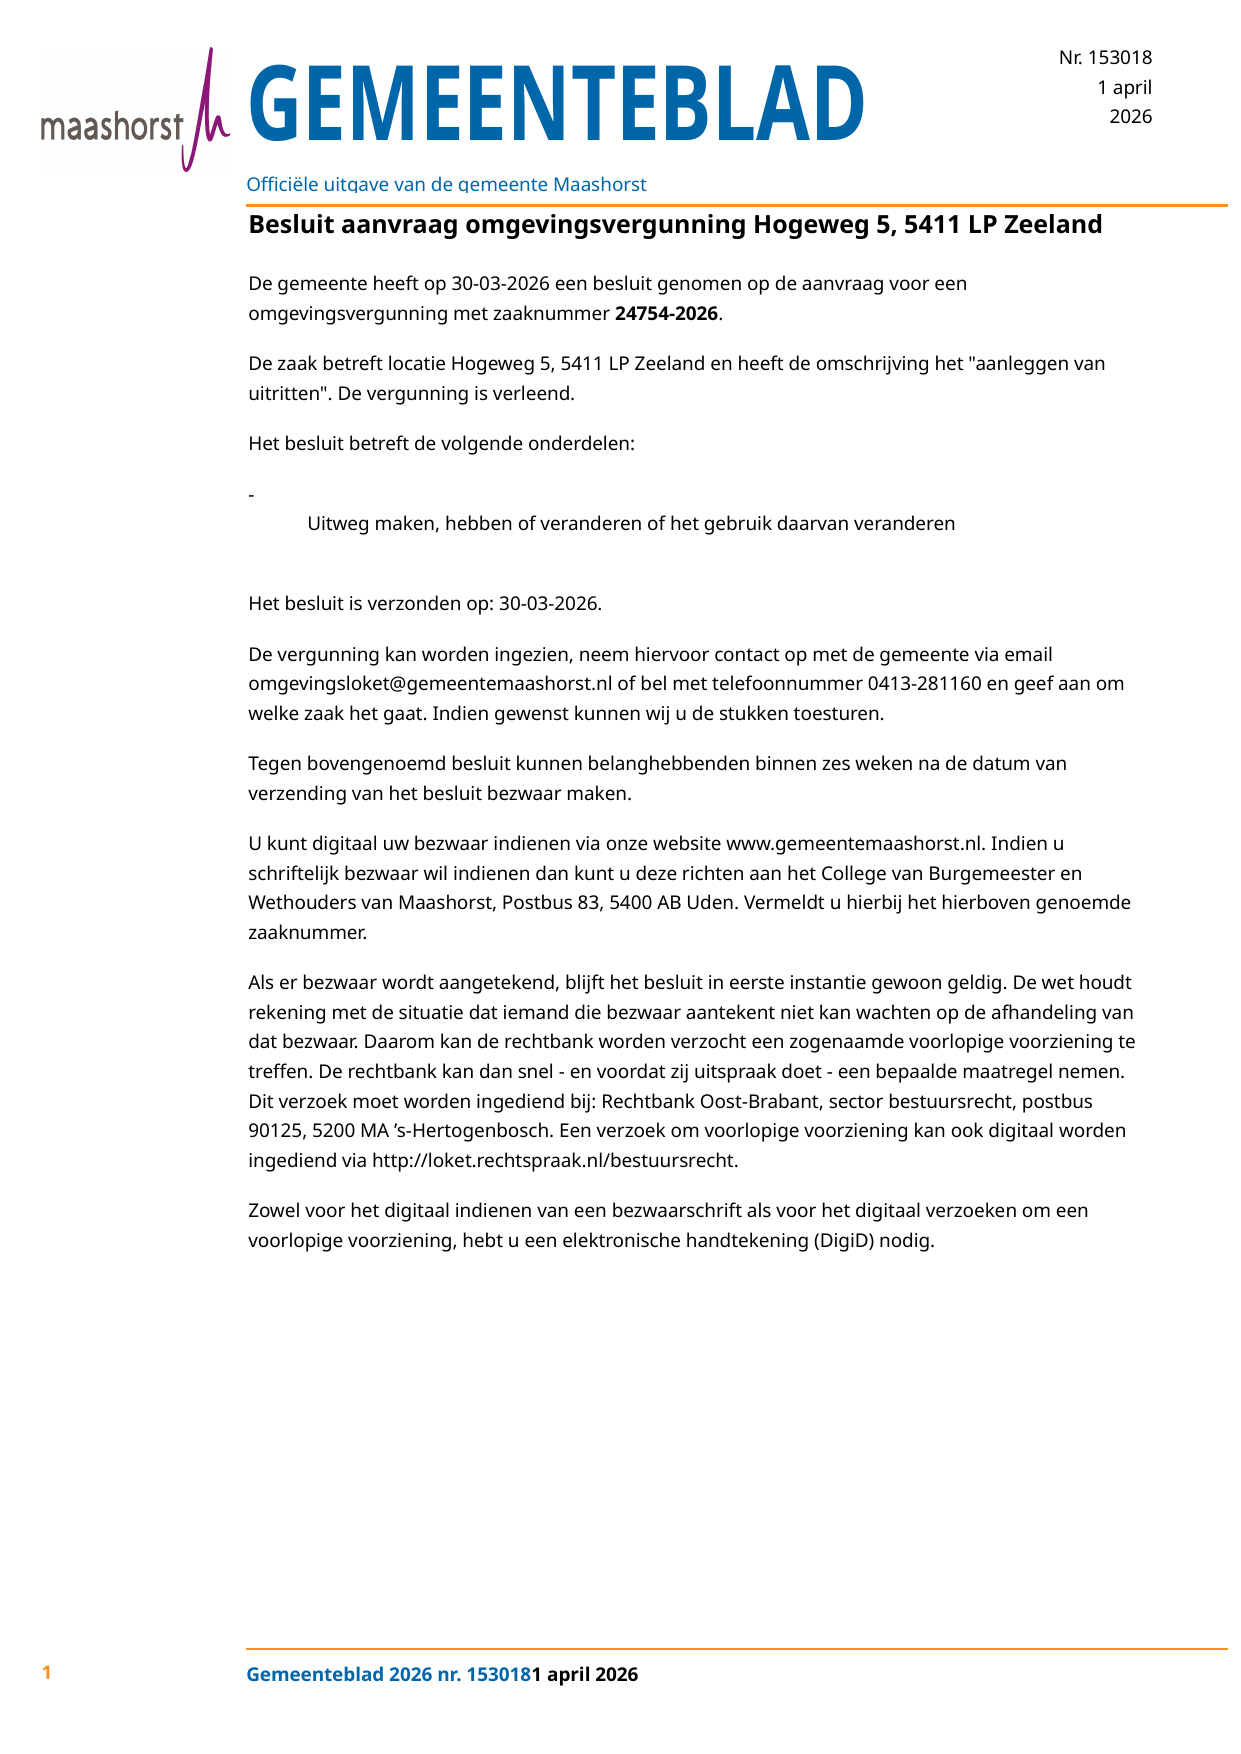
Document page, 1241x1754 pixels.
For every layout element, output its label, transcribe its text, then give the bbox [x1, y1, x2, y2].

picture [41, 47, 231, 172]
text U kunt digitaal uw bezwaar indienen via onze website www.gemeentemaashorst.nl. Indien u schriftelijk bezwaar wil indienen dan kunt u deze richten aan het College van Burgemeester en Wethouders van Maashorst, Postbus 83, 5400 AB Uden. Vermeldt u hierbij het hierboven genoemde zaaknummer. [248, 830, 1152, 945]
text Zowel voor het digitaal indienen van een bezwaarschrift als voor het digitaal verzoeken om een voorlopige voorziening, hebt u een elektronische handtekening (DigiD) nodig. [248, 1197, 1152, 1253]
text Het besluit betreft de volgende onderdelen: [248, 430, 1152, 456]
text De zaak betreft locatie Hogeweg 5, 5411 LP Zeeland en heeft de omschrijving het "aanleggen van uitritten". De vergunning is verleend. [248, 350, 1152, 406]
text De vergunning kan worden ingezien, neem hiervoor contact op met de gemeente via email omgevingsloket@gemeentemaashorst.nl of bel met telefoonnummer 0413-281160 en geef aan om welke zaak het gaat. Indien gewenst kunnen wij u de stukken toesturen. [248, 641, 1152, 726]
list Uitweg maken, hebben of veranderen of het gebruik daarvan veranderen [248, 510, 1152, 536]
text Het besluit is verzonden op: 30-03-2026. [248, 590, 1152, 616]
text Tegen bovengenoemd besluit kunnen belanghebbenden binnen zes weken na de datum van verzending van het besluit bezwaar maken. [248, 750, 1152, 806]
text De gemeente heeft op 30-03-2026 een besluit genomen op de aanvraag voor een omgevingsvergunning met zaaknummer 24754-2026. [248, 270, 1152, 326]
text Als er bezwaar wordt aangetekend, blijft het besluit in eerste instantie gewoon geldig. De wet houdt rekening met de situatie dat iemand die bezwaar aantekent niet kan wachten op de afhandeling van dat bezwaar. Daarom kan de rechtbank worden verzocht een zogenaamde voorlopige voorziening te treffen. De rechtbank kan dan snel - en voordat zij uitspraak doet - een bepaalde maatregel nemen. Dit verzoek moet worden ingediend bij: Rechtbank Oost-Brabant, sector bestuursrecht, postbus 90125, 5200 MA ’s-Hertogenbosch. Een verzoek om voorlopige voorziening kan ook digitaal worden ingediend via http://loket.rechtspraak.nl/bestuursrecht. [248, 969, 1152, 1173]
text Besluit aanvraag omgevingsvergunning Hogeweg 5, 5411 LP Zeeland [248, 207, 1152, 241]
